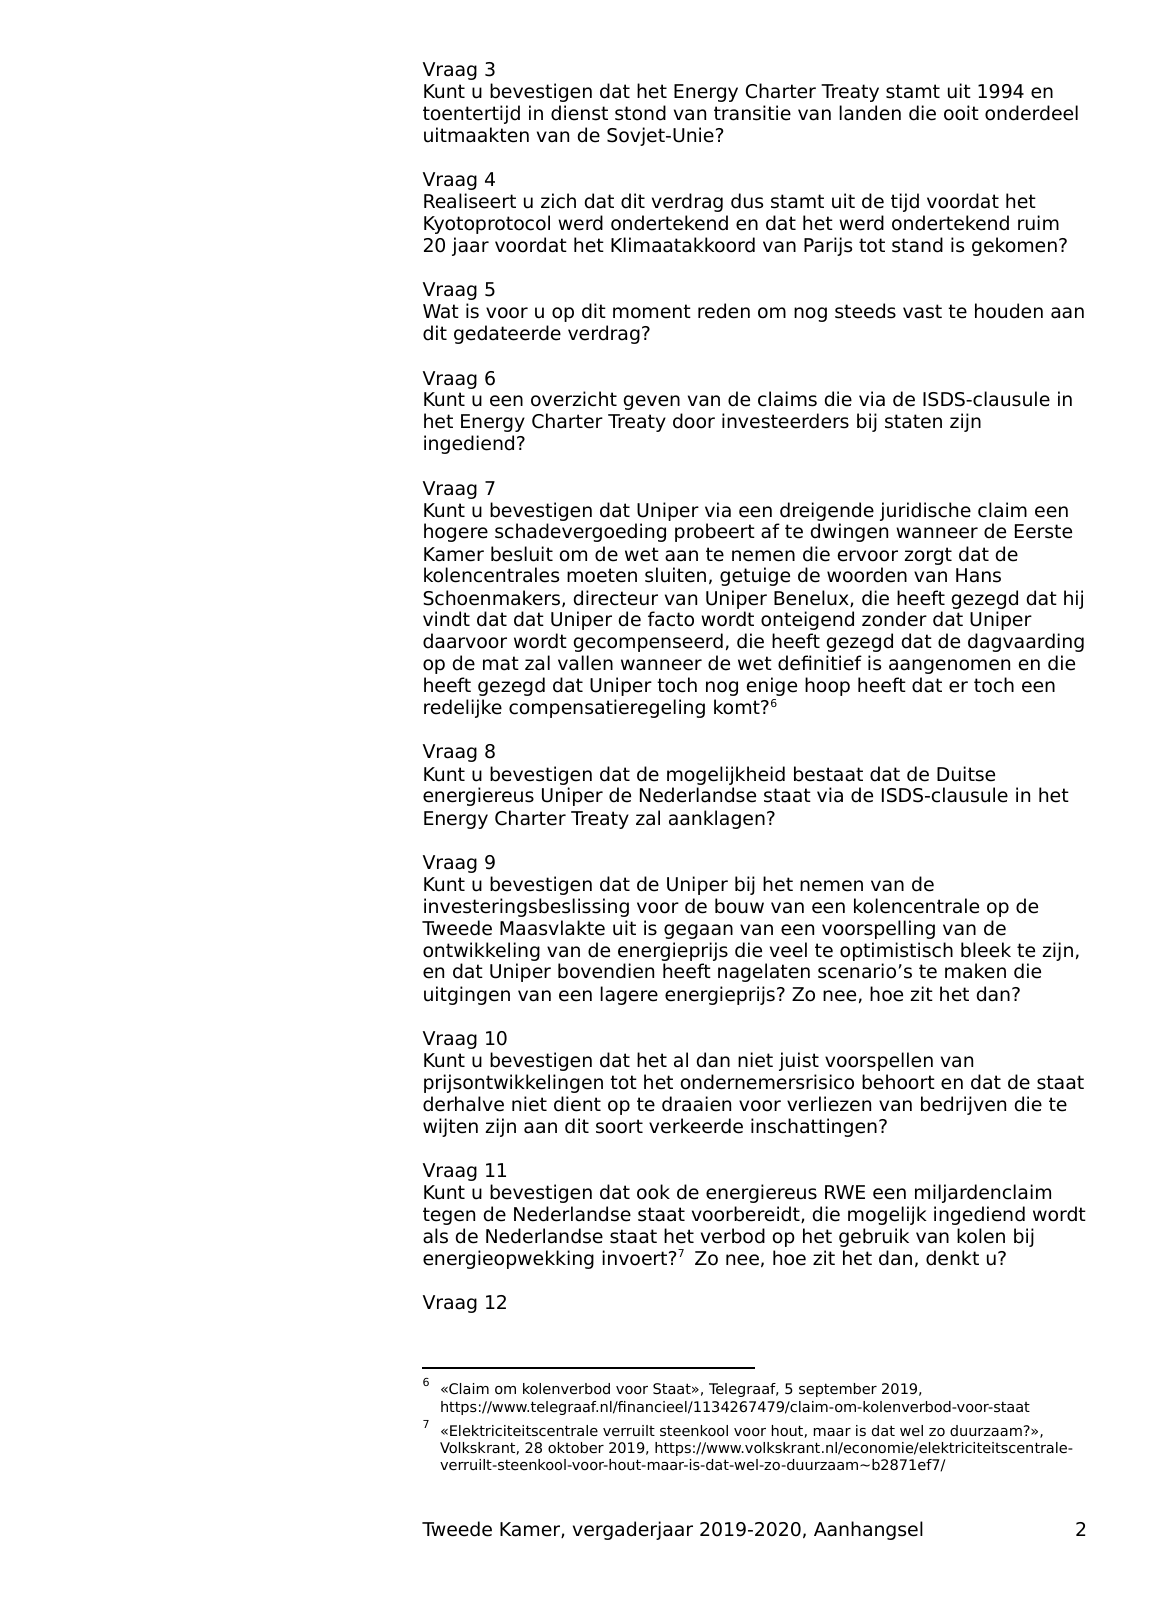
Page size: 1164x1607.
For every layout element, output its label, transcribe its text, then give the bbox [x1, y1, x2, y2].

text Vraag 12 [422, 1292, 1087, 1314]
text «Claim om kolenverbod voor Staat», Telegraaf, 5 september 2019, https://www.telegraaf.nl/financieel/1134267479/claim-om-kolenverbod-voor-staat [422, 1377, 1087, 1416]
text Kunt u bevestigen dat de mogelijkheid bestaat dat de Duitse energiereus Uniper de Nederlandse staat via de ISDS-clausule in het Energy Charter Treaty zal aanklagen? [422, 763, 1087, 829]
text Realiseert u zich dat dit verdrag dus stamt uit de tijd voordat het Kyotoprotocol werd ondertekend en dat het werd ondertekend ruim 20 jaar voordat het Klimaatakkoord van Parijs tot stand is gekomen? [422, 191, 1087, 257]
text Vraag 10 [422, 1028, 1087, 1049]
text Vraag 4 [422, 169, 1087, 191]
text Vraag 9 [422, 852, 1087, 873]
text Kunt u een overzicht geven van de claims die via de ISDS-clausule in het Energy Charter Treaty door investeerders bij staten zijn ingediend? [422, 389, 1087, 455]
text Kunt u bevestigen dat ook de energiereus RWE een miljardenclaim tegen de Nederlandse staat voorbereidt, die mogelijk ingediend wordt als de Nederlandse staat het verbod op het gebruik van kolen bij energieopwekking invoert? Zo nee, hoe zit het dan, denkt u? [422, 1182, 1087, 1269]
text Vraag 11 [422, 1160, 1087, 1182]
text Kunt u bevestigen dat het al dan niet juist voorspellen van prijsontwikkelingen tot het ondernemersrisico behoort en dat de staat derhalve niet dient op te draaien voor verliezen van bedrijven die te wijten zijn aan dit soort verkeerde inschattingen? [422, 1049, 1087, 1137]
text Kunt u bevestigen dat het Energy Charter Treaty stamt uit 1994 en toentertijd in dienst stond van transitie van landen die ooit onderdeel uitmaakten van de Sovjet-Unie? [422, 81, 1087, 147]
text Vraag 3 [422, 59, 1087, 81]
text «Elektriciteitscentrale verruilt steenkool voor hout, maar is dat wel zo duurzaam?», Volkskrant, 28 oktober 2019, https://www.volkskrant.nl/economie/elektriciteitscentrale-verruilt-steenkool-voor-hout-maar-is-dat-wel-zo-duurzaam~b2871ef7/ [422, 1418, 1087, 1474]
text Vraag 7 [422, 477, 1087, 499]
text Wat is voor u op dit moment reden om nog steeds vast te houden aan dit gedateerde verdrag? [422, 301, 1087, 345]
text Vraag 5 [422, 279, 1087, 301]
text Kunt u bevestigen dat de Uniper bij het nemen van de investeringsbeslissing voor de bouw van een kolencentrale op de Tweede Maasvlakte uit is gegaan van een voorspelling van de ontwikkeling van de energieprijs die veel te optimistisch bleek te zijn, en dat Uniper bovendien heeft nagelaten scenario’s te maken die uitgingen van een lagere energieprijs? Zo nee, hoe zit het dan? [422, 873, 1087, 1005]
text Kunt u bevestigen dat Uniper via een dreigende juridische claim een hogere schadevergoeding probeert af te dwingen wanneer de Eerste Kamer besluit om de wet aan te nemen die ervoor zorgt dat de kolencentrales moeten sluiten, getuige de woorden van Hans Schoenmakers, directeur van Uniper Benelux, die heeft gezegd dat hij vindt dat dat Uniper de facto wordt onteigend zonder dat Uniper daarvoor wordt gecompenseerd, die heeft gezegd dat de dagvaarding op de mat zal vallen wanneer de wet definitief is aangenomen en die heeft gezegd dat Uniper toch nog enige hoop heeft dat er toch een redelijke compensatieregeling komt? [422, 499, 1087, 719]
text Vraag 6 [422, 367, 1087, 389]
text Vraag 8 [422, 741, 1087, 763]
